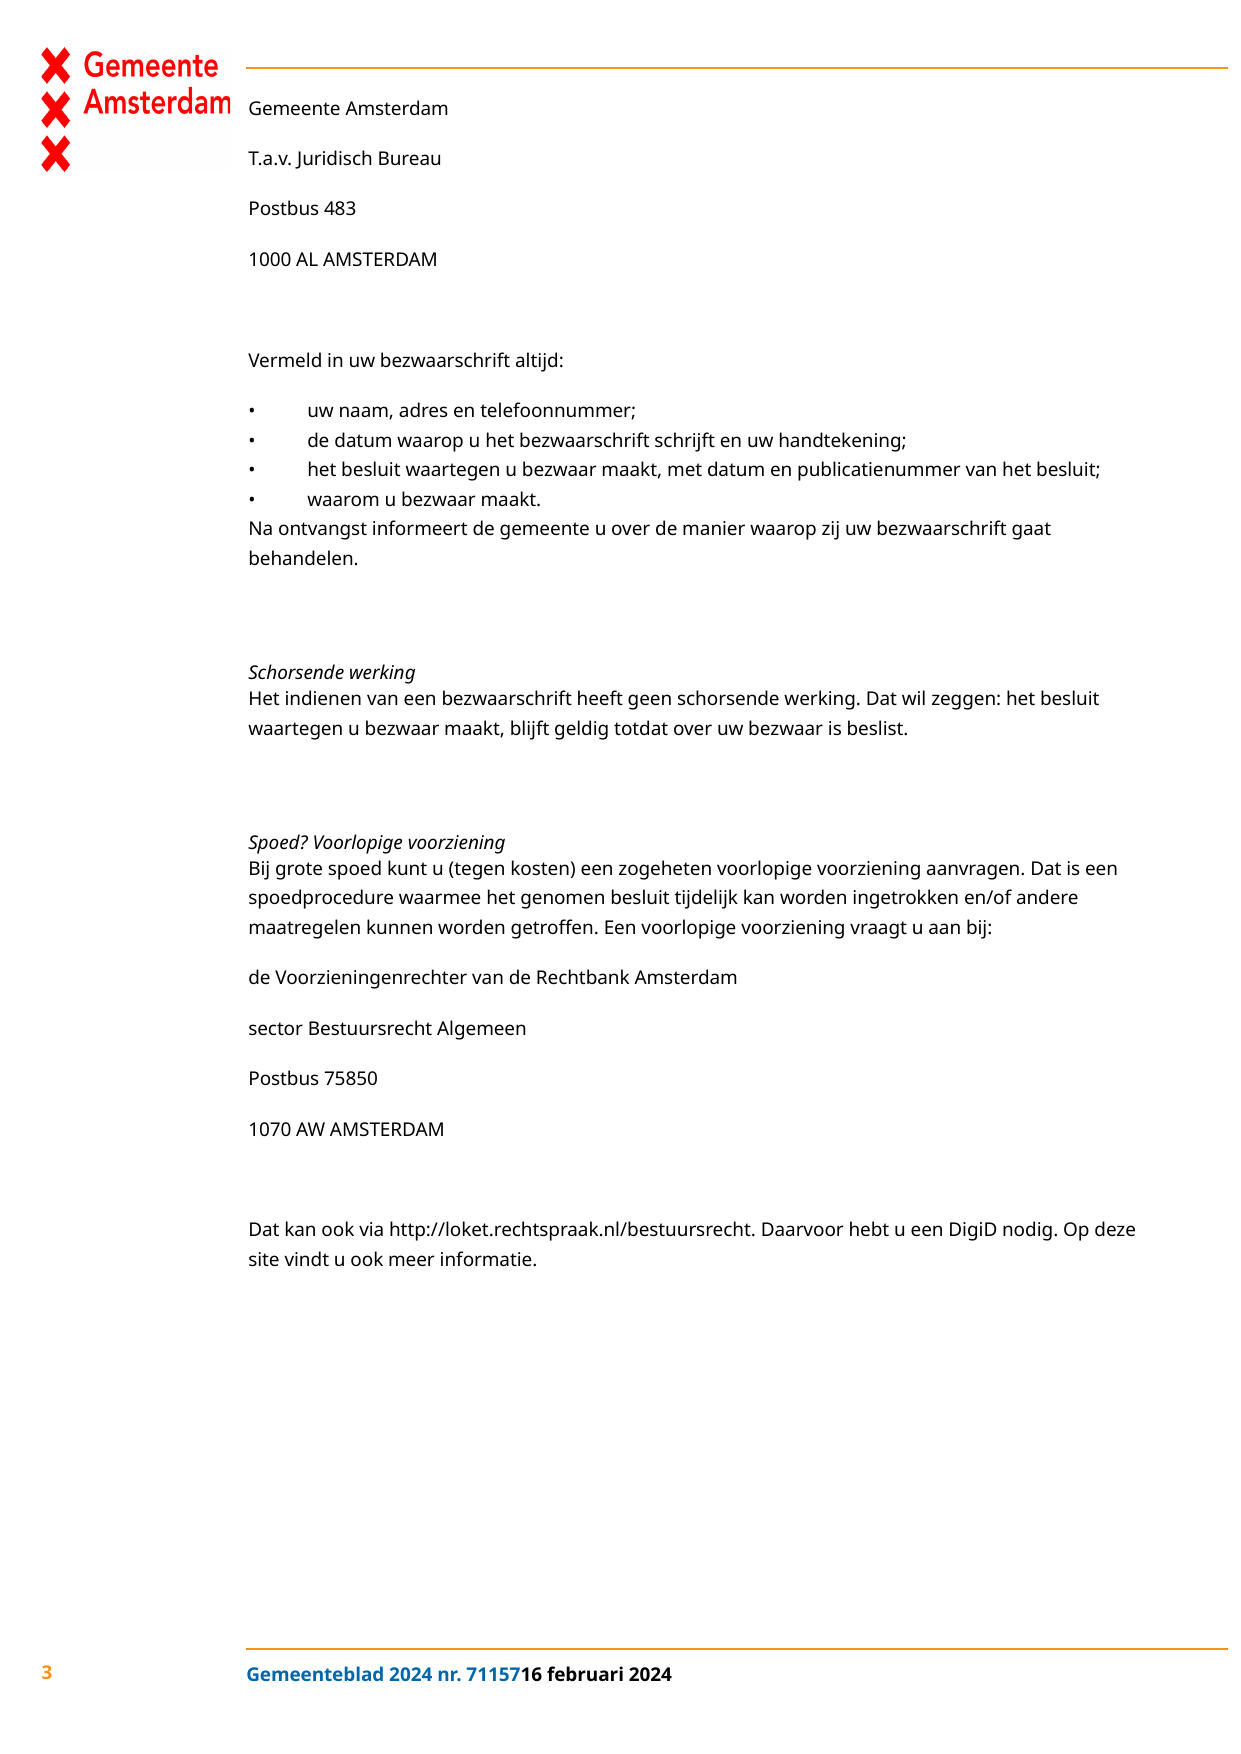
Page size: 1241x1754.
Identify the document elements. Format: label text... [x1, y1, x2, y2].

list uw naam, adres en telefoonnummer; [248, 397, 1152, 423]
text 1000 AL AMSTERDAM [248, 246, 1152, 272]
text Vermeld in uw bezwaarschrift altijd: [248, 347, 1152, 373]
text sector Bestuursrecht Algemeen [248, 1015, 1152, 1041]
list de datum waarop u het bezwaarschrift schrijft en uw handtekening; [248, 427, 1152, 453]
text de Voorzieningenrechter van de Rechtbank Amsterdam [248, 964, 1152, 990]
text Spoed? Voorlopige voorziening [248, 829, 1152, 855]
text Postbus 75850 [248, 1065, 1152, 1091]
picture [41, 47, 231, 172]
text Schorsende werking [248, 659, 1152, 685]
list het besluit waartegen u bezwaar maakt, met datum en publicatienummer van het besluit; [248, 456, 1152, 482]
text T.a.v. Juridisch Bureau [248, 145, 1152, 171]
text Na ontvangst informeert de gemeente u over de manier waarop zij uw bezwaarschrift gaat behandelen. [248, 516, 1152, 571]
text Gemeente Amsterdam [248, 95, 1152, 121]
list waarom u bezwaar maakt. [248, 486, 1152, 512]
text 1070 AW AMSTERDAM [248, 1116, 1152, 1142]
text Bij grote spoed kunt u (tegen kosten) een zogeheten voorlopige voorziening aanvragen. Dat is een spoedprocedure waarmee het genomen besluit tijdelijk kan worden ingetrokken en/of andere maatregelen kunnen worden getroffen. Een voorlopige voorziening vraagt u aan bij: [248, 855, 1152, 940]
text Het indienen van een bezwaarschrift heeft geen schorsende werking. Dat wil zeggen: het besluit waartegen u bezwaar maakt, blijft geldig totdat over uw bezwaar is beslist. [248, 685, 1152, 741]
text Dat kan ook via http://loket.rechtspraak.nl/bestuursrecht. Daarvoor hebt u een DigiD nodig. Op deze site vindt u ook meer informatie. [248, 1217, 1152, 1272]
text Postbus 483 [248, 196, 1152, 221]
